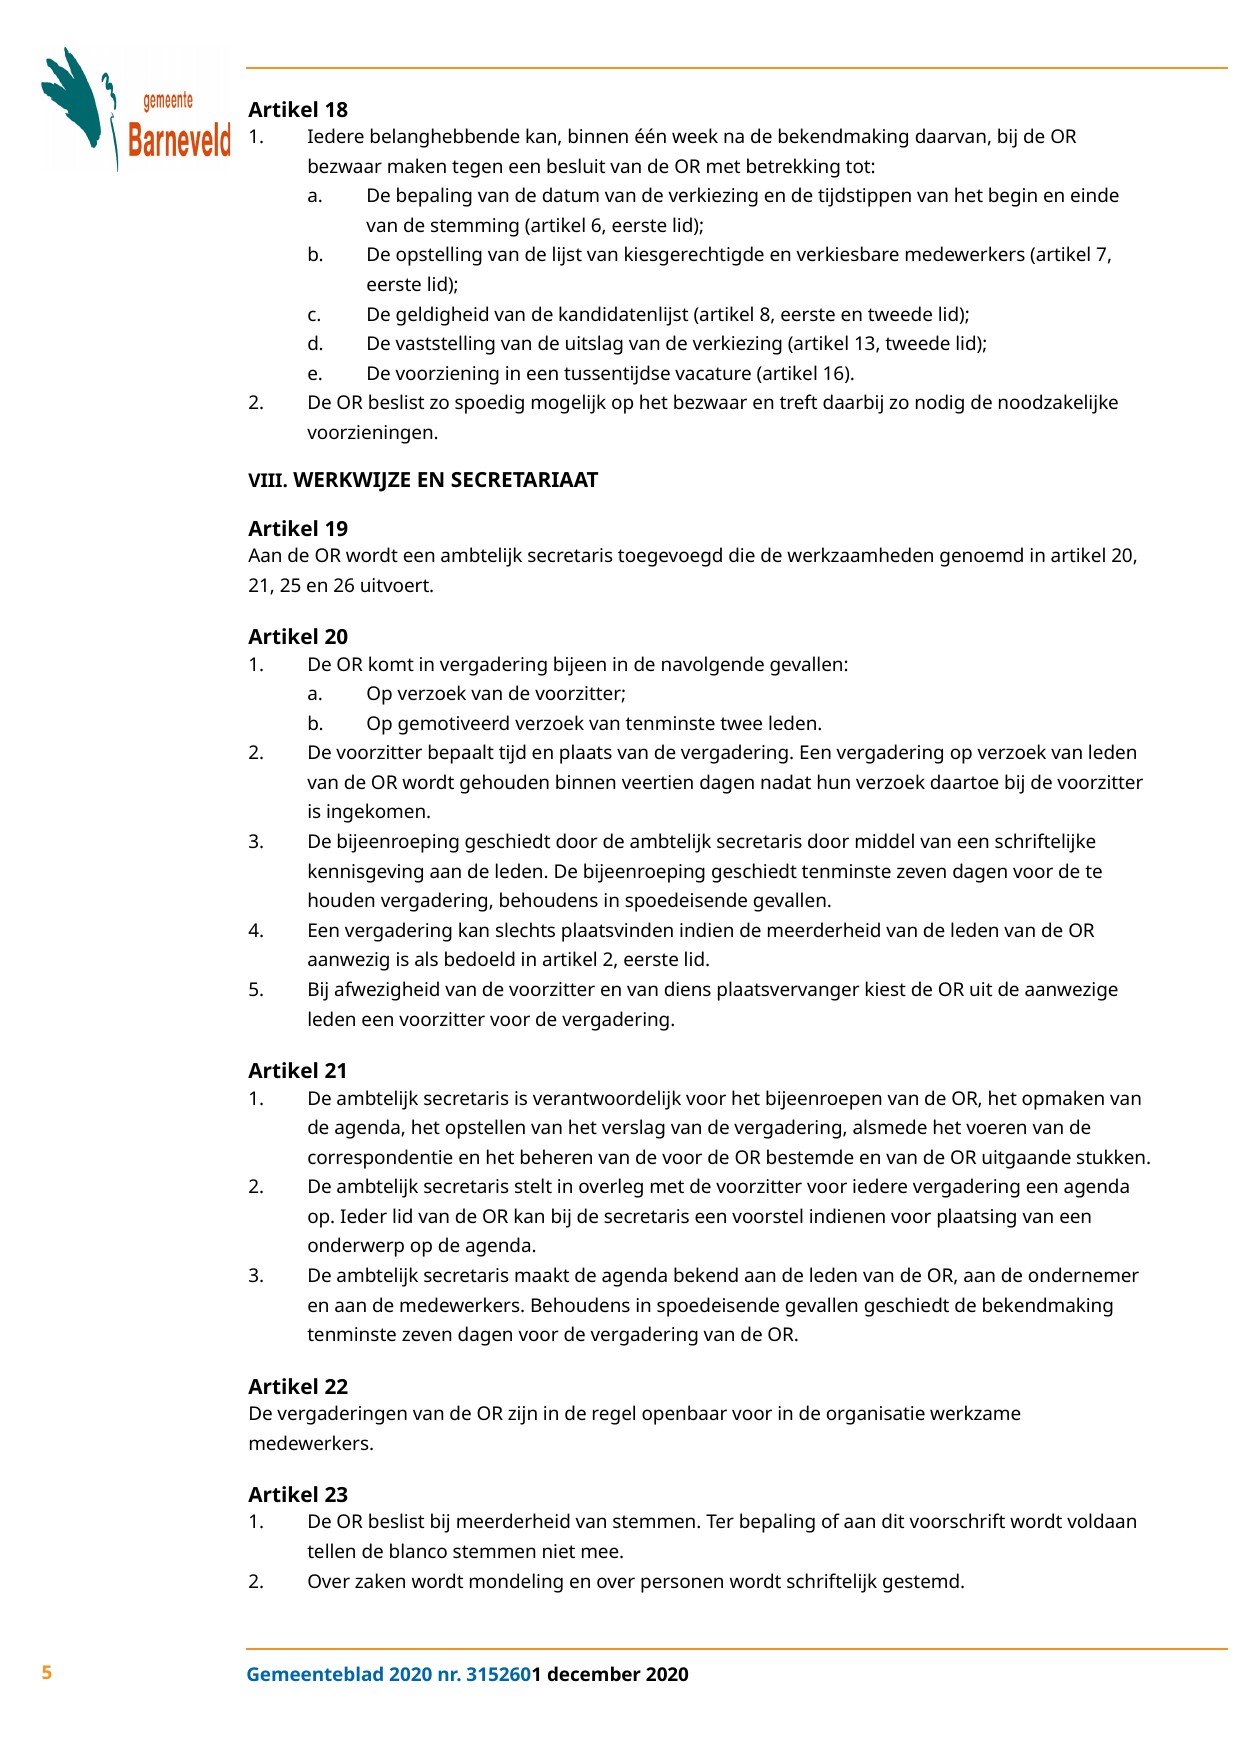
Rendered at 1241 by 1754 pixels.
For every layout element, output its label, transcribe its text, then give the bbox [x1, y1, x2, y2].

text Artikel 23 [248, 1480, 1152, 1509]
list Bij afwezigheid van de voorzitter en van diens plaatsvervanger kiest de OR uit de aanwezige leden een voorzitter voor de vergadering. [248, 976, 1152, 1032]
list De ambtelijk secretaris is verantwoordelijk voor het bijeenroepen van de OR, het opmaken van de agenda, het opstellen van het verslag van de vergadering, alsmede het voeren van de correspondentie en het beheren van de voor de OR bestemde en van de OR uitgaande stukken. [248, 1085, 1152, 1169]
list De geldigheid van de kandidatenlijst (artikel 8, eerste en tweede lid); [307, 301, 1152, 326]
text Artikel 18 [248, 95, 1152, 123]
list De OR beslist zo spoedig mogelijk op het bezwaar en treft daarbij zo nodig de noodzakelijke voorzieningen. [248, 389, 1152, 445]
list De OR beslist bij meerderheid van stemmen. Ter bepaling of aan dit voorschrift wordt voldaan tellen de blanco stemmen niet mee. [248, 1509, 1152, 1564]
text De vergaderingen van de OR zijn in de regel openbaar voor in de organisatie werkzame medewerkers. [248, 1400, 1152, 1456]
text Artikel 21 [248, 1056, 1152, 1085]
list De opstelling van de lijst van kiesgerechtigde en verkiesbare medewerkers (artikel 7, eerste lid); [307, 242, 1152, 297]
text Artikel 19 [248, 514, 1152, 542]
list Over zaken wordt mondeling en over personen wordt schriftelijk gestemd. [248, 1568, 1152, 1593]
list Op gemotiveerd verzoek van tenminste twee leden. [307, 710, 1152, 736]
list De bijeenroeping geschiedt door de ambtelijk secretaris door middel van een schriftelijke kennisgeving aan de leden. De bijeenroeping geschiedt tenminste zeven dagen voor de te houden vergadering, behoudens in spoedeisende gevallen. [248, 828, 1152, 913]
picture [41, 47, 231, 172]
list De ambtelijk secretaris stelt in overleg met de voorzitter voor iedere vergadering een agenda op. Ieder lid van de OR kan bij de secretaris een voorstel indienen voor plaatsing van een onderwerp op de agenda. [248, 1173, 1152, 1258]
list Iedere belanghebbende kan, binnen één week na de bekendmaking daarvan, bij de OR bezwaar maken tegen een besluit van de OR met betrekking tot: [248, 123, 1152, 178]
text Artikel 22 [248, 1372, 1152, 1400]
text Artikel 20 [248, 622, 1152, 651]
text VIII. WERKWIJZE EN SECRETARIAAT [248, 465, 1152, 493]
list Op verzoek van de voorzitter; [307, 680, 1152, 706]
list De vaststelling van de uitslag van de verkiezing (artikel 13, tweede lid); [307, 330, 1152, 356]
list De voorziening in een tussentijdse vacature (artikel 16). [307, 360, 1152, 386]
list De voorzitter bepaalt tijd en plaats van de vergadering. Een vergadering op verzoek van leden van de OR wordt gehouden binnen veertien dagen nadat hun verzoek daartoe bij de voorzitter is ingekomen. [248, 739, 1152, 824]
text Aan de OR wordt een ambtelijk secretaris toegevoegd die de werkzaamheden genoemd in artikel 20, 21, 25 en 26 uitvoert. [248, 542, 1152, 598]
list De ambtelijk secretaris maakt de agenda bekend aan de leden van de OR, aan de ondernemer en aan de medewerkers. Behoudens in spoedeisende gevallen geschiedt de bekendmaking tenminste zeven dagen voor de vergadering van de OR. [248, 1262, 1152, 1347]
list De OR komt in vergadering bijeen in de navolgende gevallen: [248, 651, 1152, 677]
list Een vergadering kan slechts plaatsvinden indien de meerderheid van de leden van de OR aanwezig is als bedoeld in artikel 2, eerste lid. [248, 917, 1152, 972]
list De bepaling van de datum van de verkiezing en de tijdstippen van het begin en einde van de stemming (artikel 6, eerste lid); [307, 182, 1152, 238]
